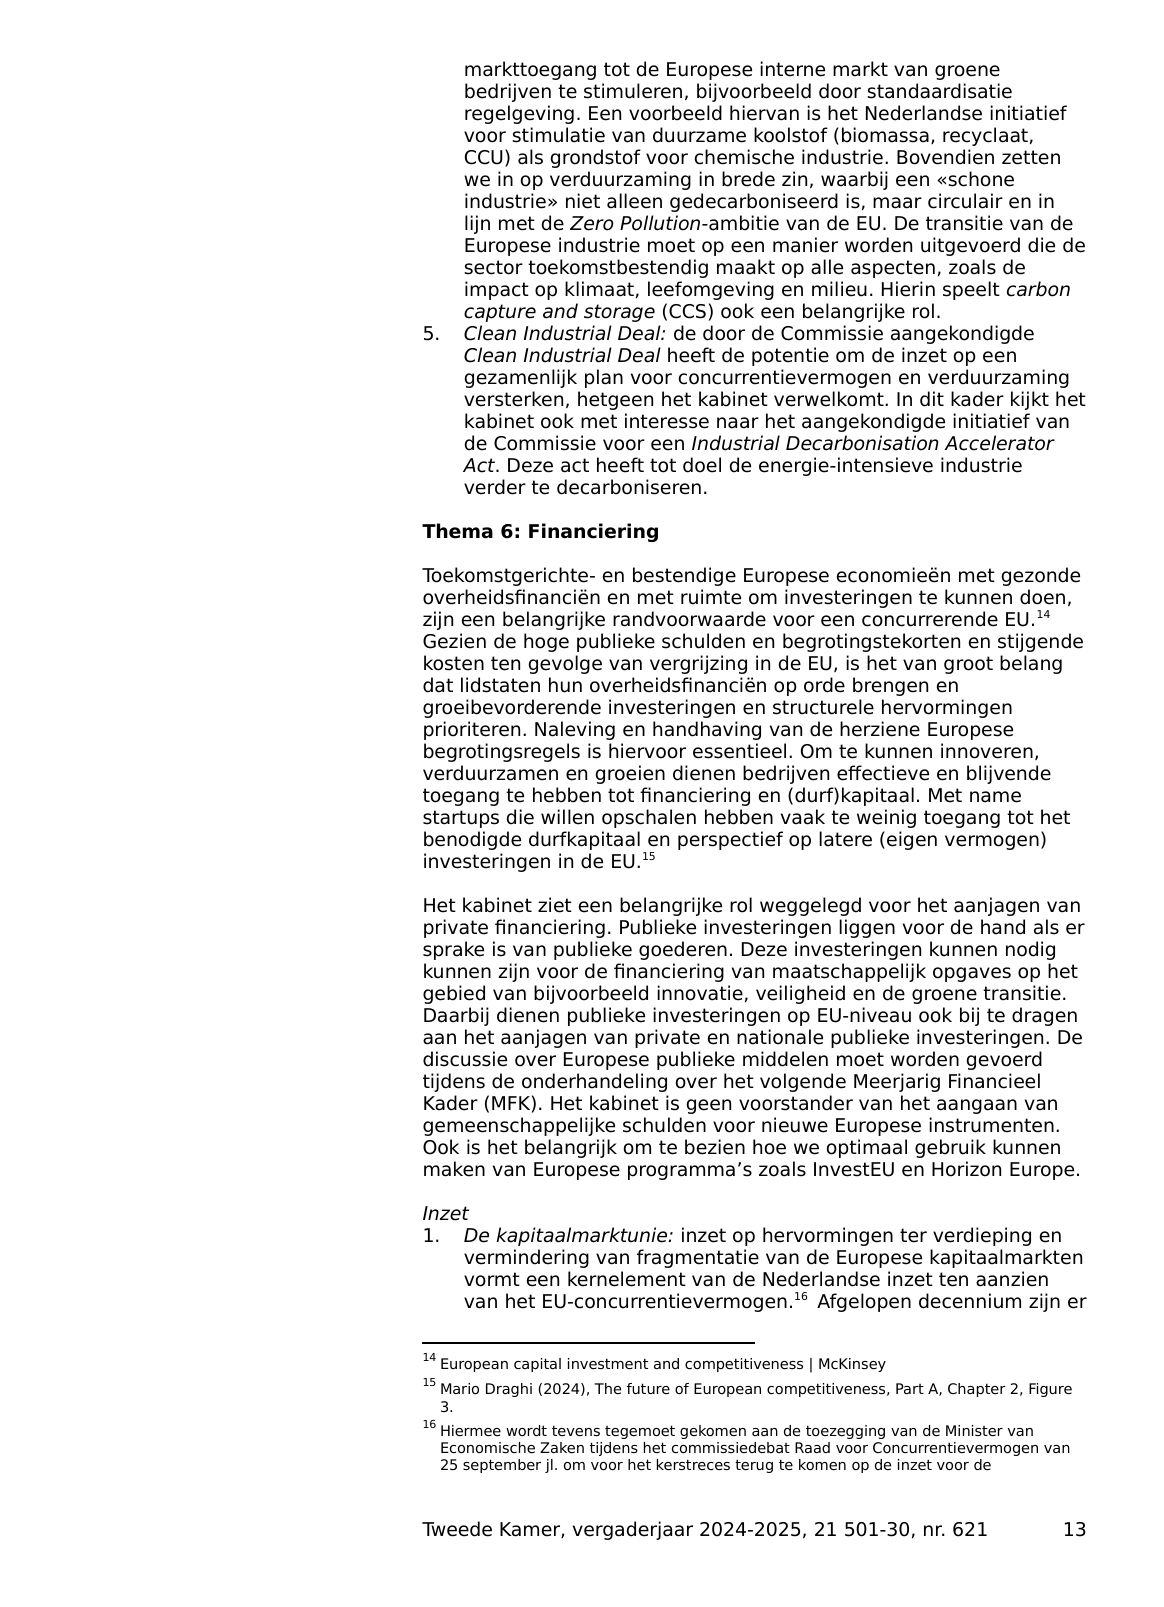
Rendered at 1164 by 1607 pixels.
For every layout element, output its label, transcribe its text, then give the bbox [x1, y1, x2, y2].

text European capital investment and competitiveness | McKinsey [422, 1352, 1087, 1374]
text 5. Clean Industrial Deal: de door de Commissie aangekondigde Clean Industrial Deal heeft de potentie om de inzet op een gezamenlijk plan voor concurrentievermogen en verduurzaming versterken, hetgeen het kabinet verwelkomt. In dit kader kijkt het kabinet ook met interesse naar het aangekondigde initiatief van de Commissie voor een Industrial Decarbonisation Accelerator Act. Deze act heeft tot doel de energie-intensieve industrie verder te decarboniseren. [422, 323, 1087, 499]
text Hiermee wordt tevens tegemoet gekomen aan de toezegging van de Minister van Economische Zaken tijdens het commissiedebat Raad voor Concurrentievermogen van 25 september jl. om voor het kerstreces terug te komen op de inzet voor de [422, 1418, 1087, 1474]
text Toekomstgerichte- en bestendige Europese economieën met gezonde overheidsfinanciën en met ruimte om investeringen te kunnen doen, zijn een belangrijke randvoorwaarde voor een concurrerende EU. Gezien de hoge publieke schulden en begrotingstekorten en stijgende kosten ten gevolge van vergrijzing in de EU, is het van groot belang dat lidstaten hun overheidsfinanciën op orde brengen en groeibevorderende investeringen en structurele hervormingen prioriteren. Naleving en handhaving van de herziene Europese begrotingsregels is hiervoor essentieel. Om te kunnen innoveren, verduurzamen en groeien dienen bedrijven effectieve en blijvende toegang te hebben tot financiering en (durf)kapitaal. Met name startups die willen opschalen hebben vaak te weinig toegang tot het benodigde durfkapitaal en perspectief op latere (eigen vermogen) investeringen in de EU. [422, 565, 1087, 873]
text Het kabinet ziet een belangrijke rol weggelegd voor het aanjagen van private financiering. Publieke investeringen liggen voor de hand als er sprake is van publieke goederen. Deze investeringen kunnen nodig kunnen zijn voor de financiering van maatschappelijk opgaves op het gebied van bijvoorbeeld innovatie, veiligheid en de groene transitie. Daarbij dienen publieke investeringen op EU-niveau ook bij te dragen aan het aanjagen van private en nationale publieke investeringen. De discussie over Europese publieke middelen moet worden gevoerd tijdens de onderhandeling over het volgende Meerjarig Financieel Kader (MFK). Het kabinet is geen voorstander van het aangaan van gemeenschappelijke schulden voor nieuwe Europese instrumenten. Ook is het belangrijk om te bezien hoe we optimaal gebruik kunnen maken van Europese programma’s zoals InvestEU en Horizon Europe. [422, 895, 1087, 1181]
text 1. De kapitaalmarktunie: inzet op hervormingen ter verdieping en vermindering van fragmentatie van de Europese kapitaalmarkten vormt een kernelement van de Nederlandse inzet ten aanzien van het EU-concurrentievermogen. Afgelopen decennium zijn er [422, 1225, 1087, 1313]
subtitle Inzet [422, 1203, 1087, 1225]
text markttoegang tot de Europese interne markt van groene bedrijven te stimuleren, bijvoorbeeld door standaardisatie regelgeving. Een voorbeeld hiervan is het Nederlandse initiatief voor stimulatie van duurzame koolstof (biomassa, recyclaat, CCU) als grondstof voor chemische industrie. Bovendien zetten we in op verduurzaming in brede zin, waarbij een «schone industrie» niet alleen gedecarboniseerd is, maar circulair en in lijn met de Zero Pollution-ambitie van de EU. De transitie van de Europese industrie moet op een manier worden uitgevoerd die de sector toekomstbestendig maakt op alle aspecten, zoals de impact op klimaat, leefomgeving en milieu. Hierin speelt carbon capture and storage (CCS) ook een belangrijke rol. [422, 59, 1087, 323]
text Mario Draghi (2024), The future of European competitiveness, Part A, Chapter 2, Figure 3. [422, 1377, 1087, 1416]
subtitle Thema 6: Financiering [422, 521, 1087, 543]
